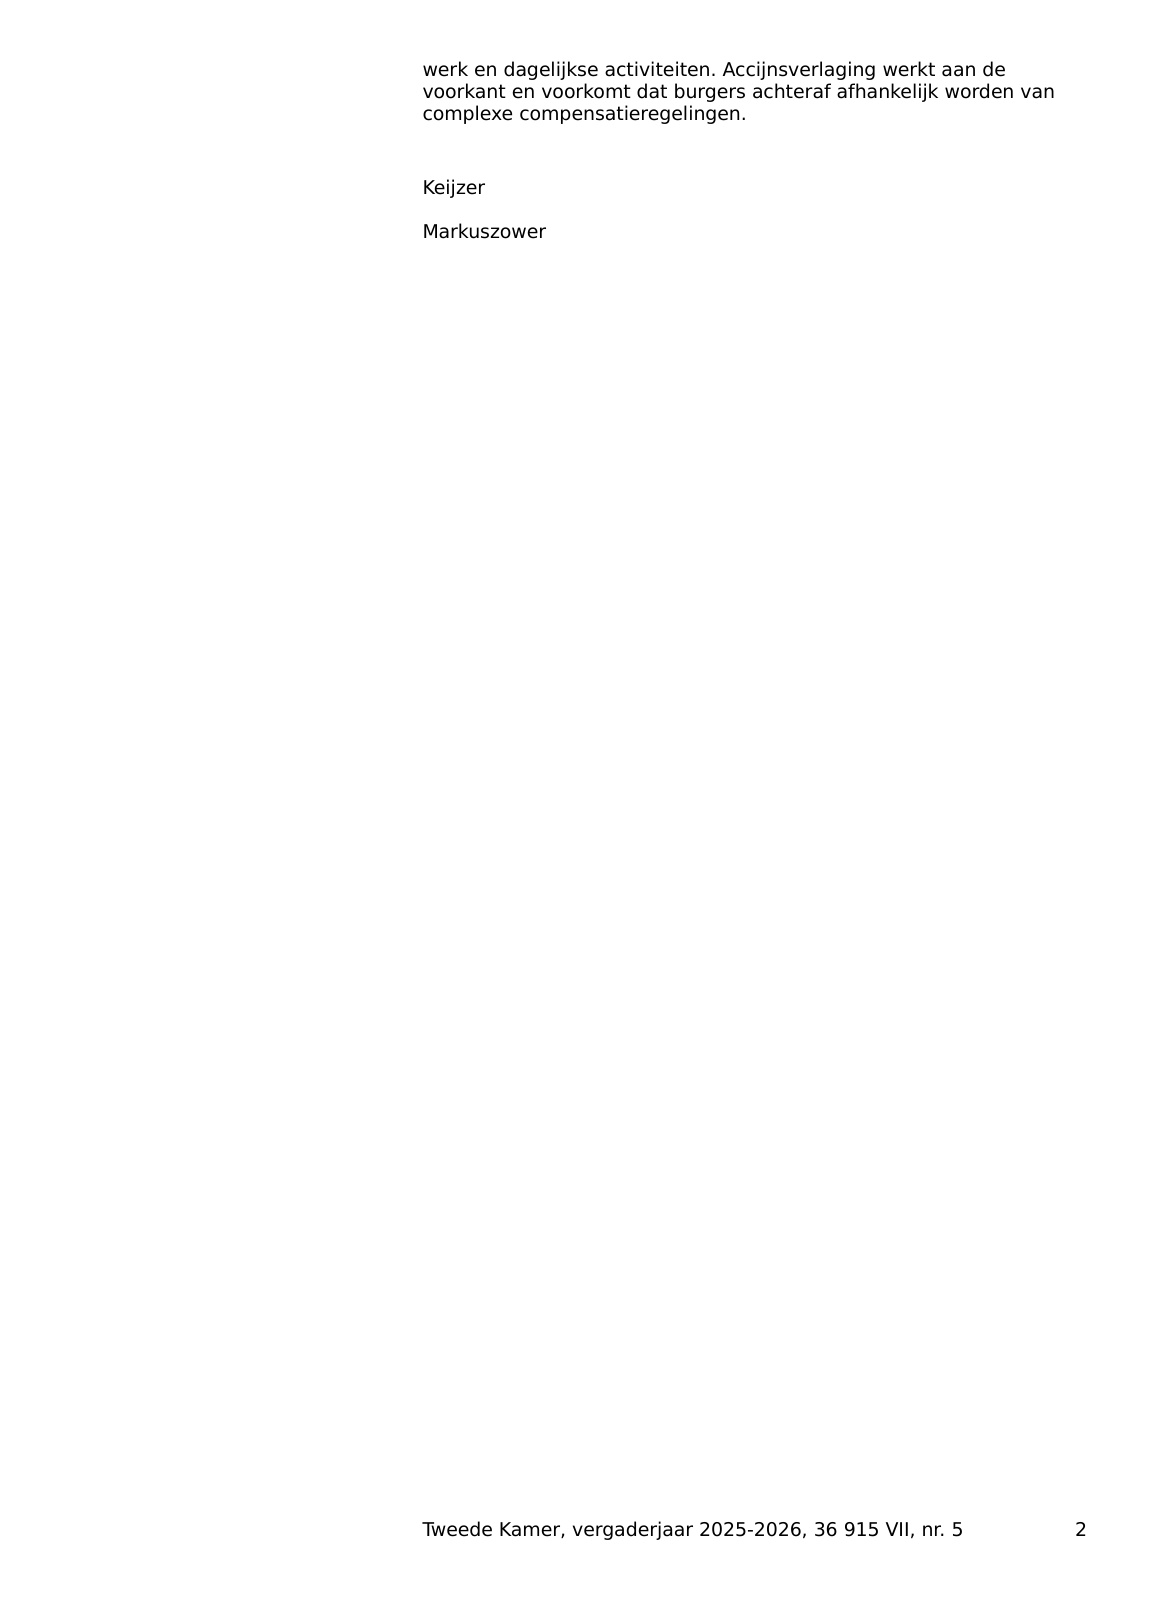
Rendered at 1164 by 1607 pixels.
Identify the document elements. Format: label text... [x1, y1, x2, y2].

text Keijzer Markuszower [422, 155, 1087, 243]
text werk en dagelijkse activiteiten. Accijnsverlaging werkt aan de voorkant en voorkomt dat burgers achteraf afhankelijk worden van complexe compensatieregelingen. [422, 59, 1087, 125]
